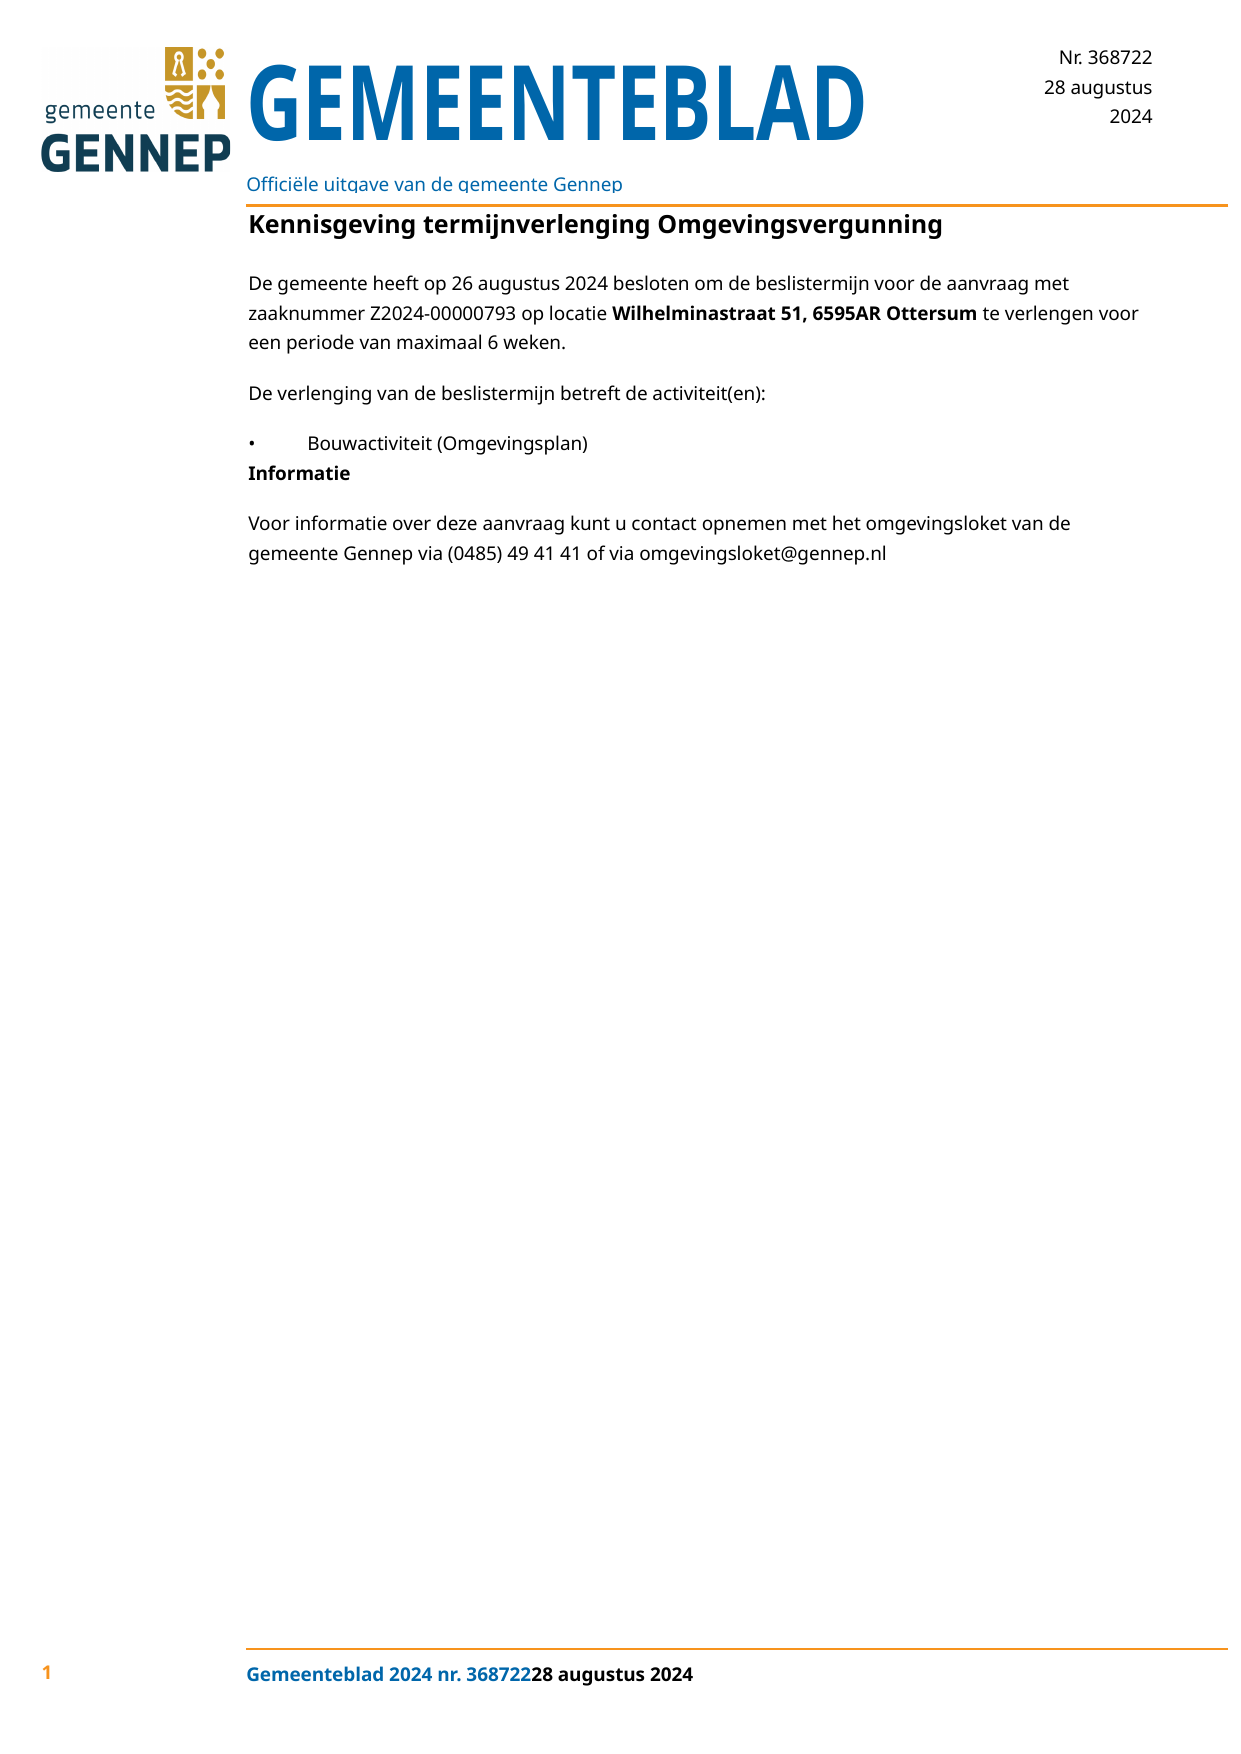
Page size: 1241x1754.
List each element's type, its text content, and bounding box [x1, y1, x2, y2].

text Informatie [248, 460, 1152, 486]
text Voor informatie over deze aanvraag kunt u contact opnemen met het omgevingsloket van de gemeente Gennep via (0485) 49 41 41 of via omgevingsloket@gennep.nl [248, 510, 1152, 566]
text De gemeente heeft op 26 augustus 2024 besloten om de beslistermijn voor de aanvraag met zaaknummer Z2024-00000793 op locatie Wilhelminastraat 51, 6595AR Ottersum te verlengen voor een periode van maximaal 6 weken. [248, 270, 1152, 355]
text Kennisgeving termijnverlenging Omgevingsvergunning [248, 207, 1152, 241]
list Bouwactiviteit (Omgevingsplan) [248, 430, 1152, 456]
text De verlenging van de beslistermijn betreft de activiteit(en): [248, 380, 1152, 406]
picture [41, 47, 231, 172]
